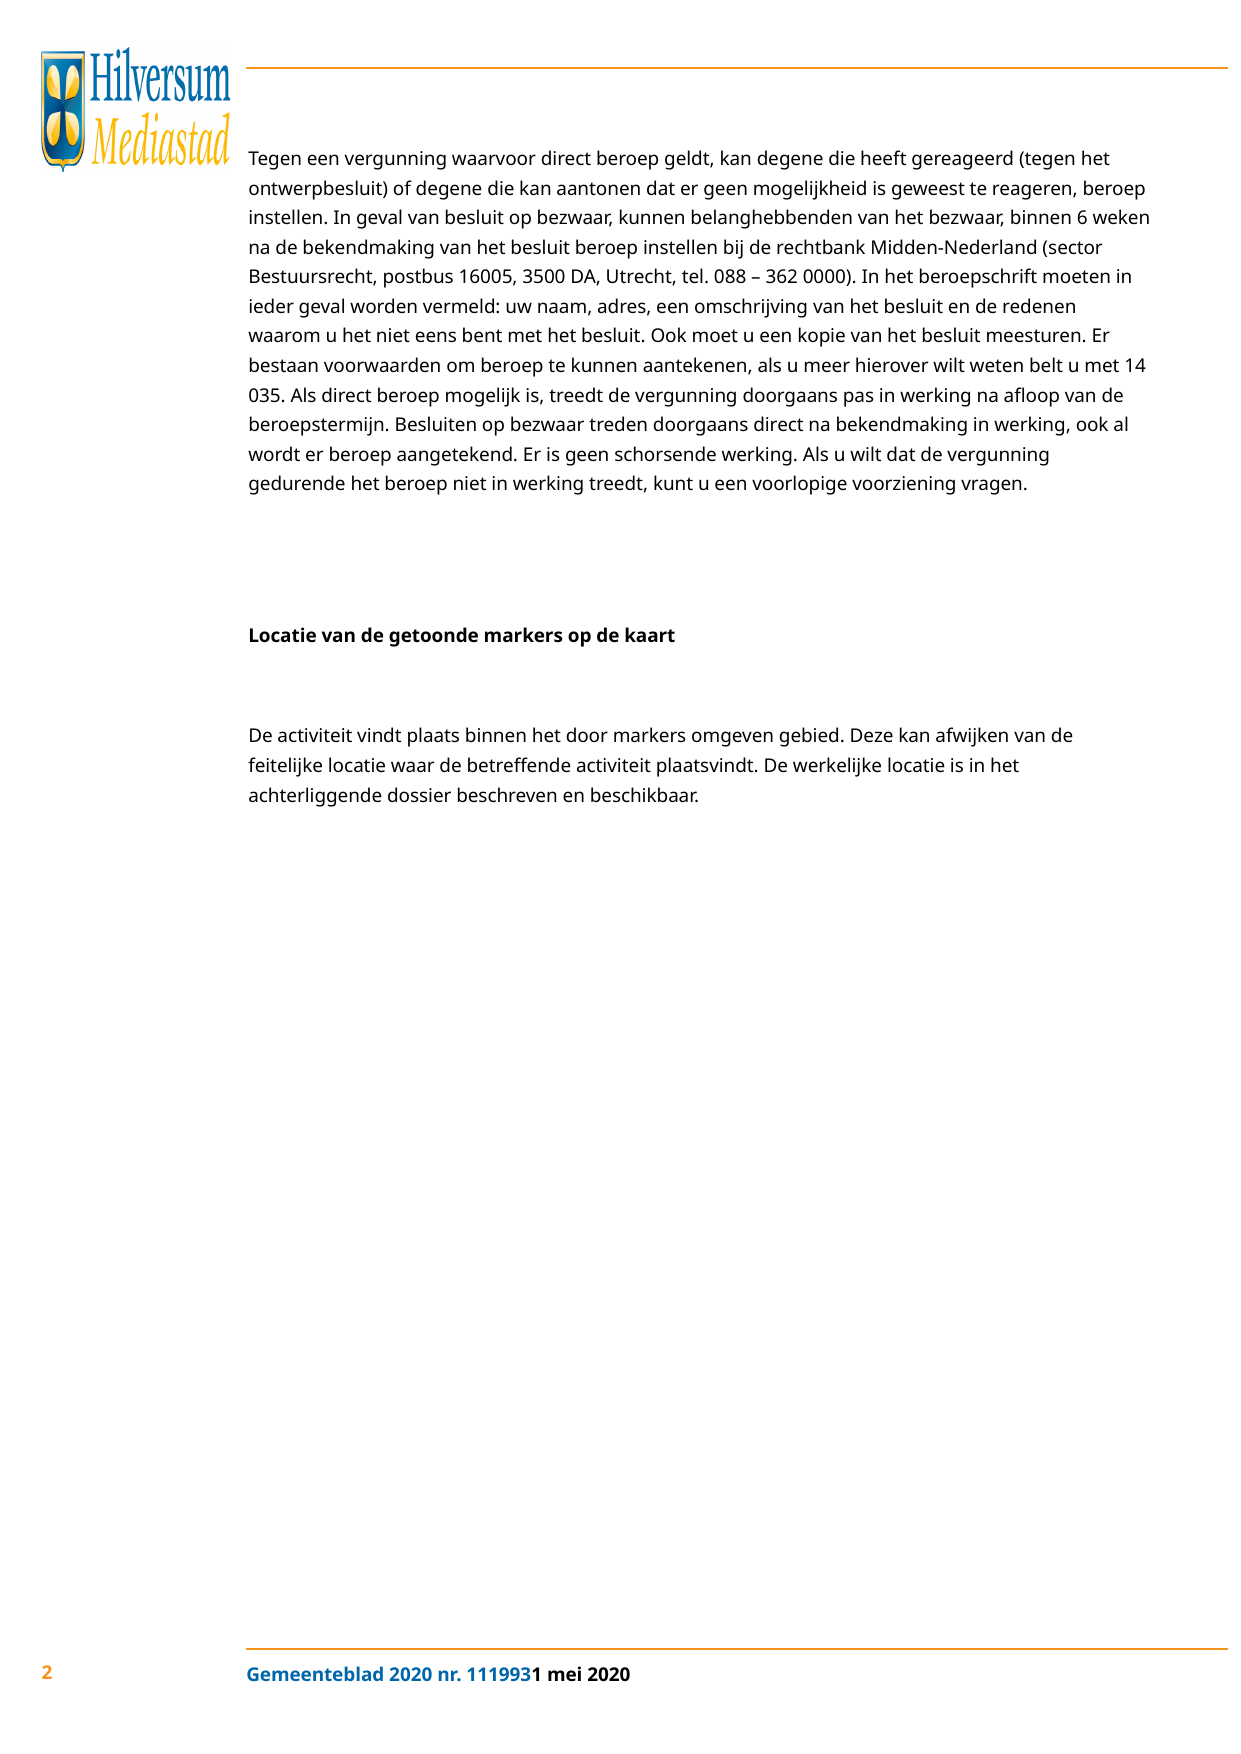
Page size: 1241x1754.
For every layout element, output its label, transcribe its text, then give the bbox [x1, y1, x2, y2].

text De activiteit vindt plaats binnen het door markers omgeven gebied. Deze kan afwijken van de feitelijke locatie waar de betreffende activiteit plaatsvindt. De werkelijke locatie is in het achterliggende dossier beschreven en beschikbaar. [248, 723, 1152, 808]
picture [41, 47, 231, 172]
text Locatie van de getoonde markers op de kaart [248, 622, 1152, 648]
text Tegen een vergunning waarvoor direct beroep geldt, kan degene die heeft gereageerd (tegen het ontwerpbesluit) of degene die kan aantonen dat er geen mogelijkheid is geweest te reageren, beroep instellen. In geval van besluit op bezwaar, kunnen belanghebbenden van het bezwaar, binnen 6 weken na de bekendmaking van het besluit beroep instellen bij de rechtbank Midden-Nederland (sector Bestuursrecht, postbus 16005, 3500 DA, Utrecht, tel. 088 – 362 0000). In het beroepschrift moeten in ieder geval worden vermeld: uw naam, adres, een omschrijving van het besluit en de redenen waarom u het niet eens bent met het besluit. Ook moet u een kopie van het besluit meesturen. Er bestaan voorwaarden om beroep te kunnen aantekenen, als u meer hierover wilt weten belt u met 14 035. Als direct beroep mogelijk is, treedt de vergunning doorgaans pas in werking na afloop van de beroepstermijn. Besluiten op bezwaar treden doorgaans direct na bekendmaking in werking, ook al wordt er beroep aangetekend. Er is geen schorsende werking. Als u wilt dat de vergunning gedurende het beroep niet in werking treedt, kunt u een voorlopige voorziening vragen. [248, 145, 1152, 496]
